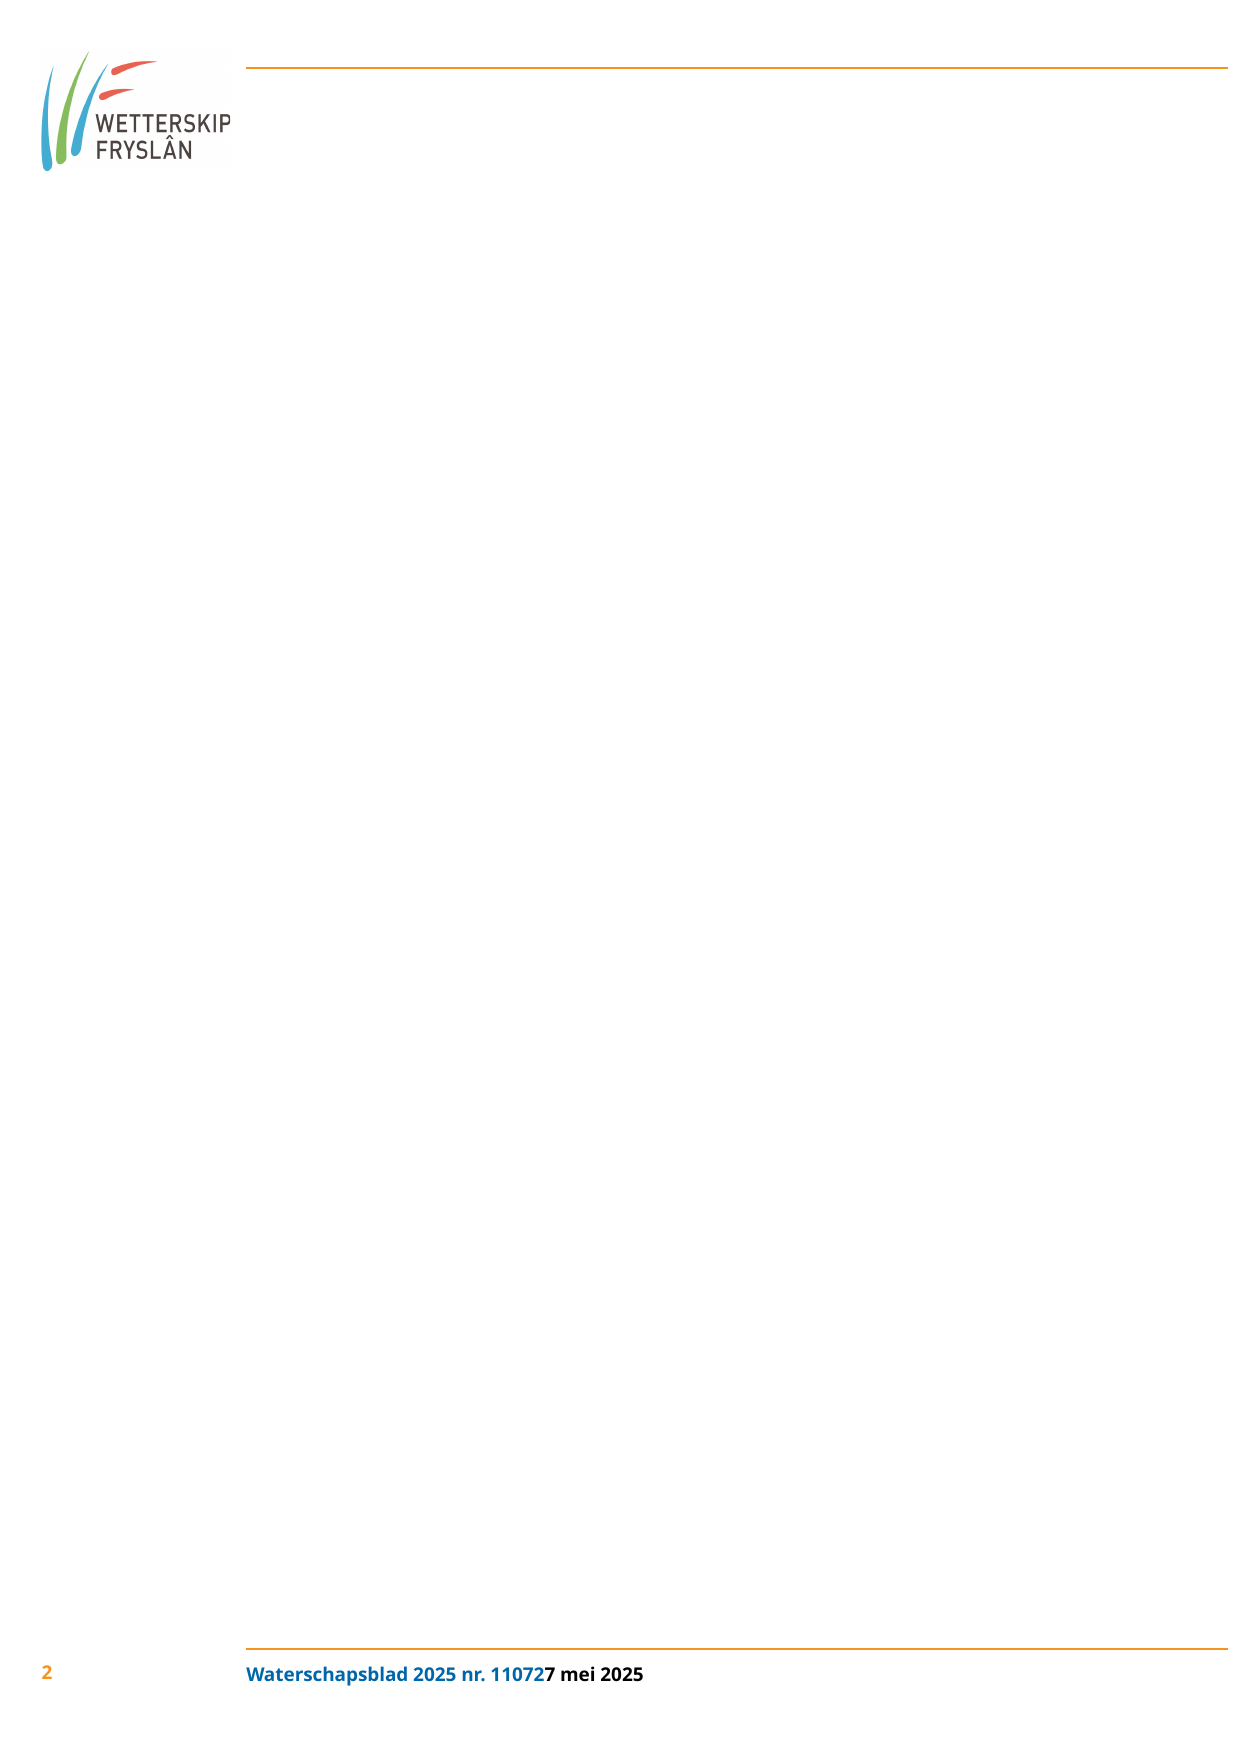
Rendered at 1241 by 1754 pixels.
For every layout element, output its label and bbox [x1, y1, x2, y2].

picture [41, 47, 231, 172]
